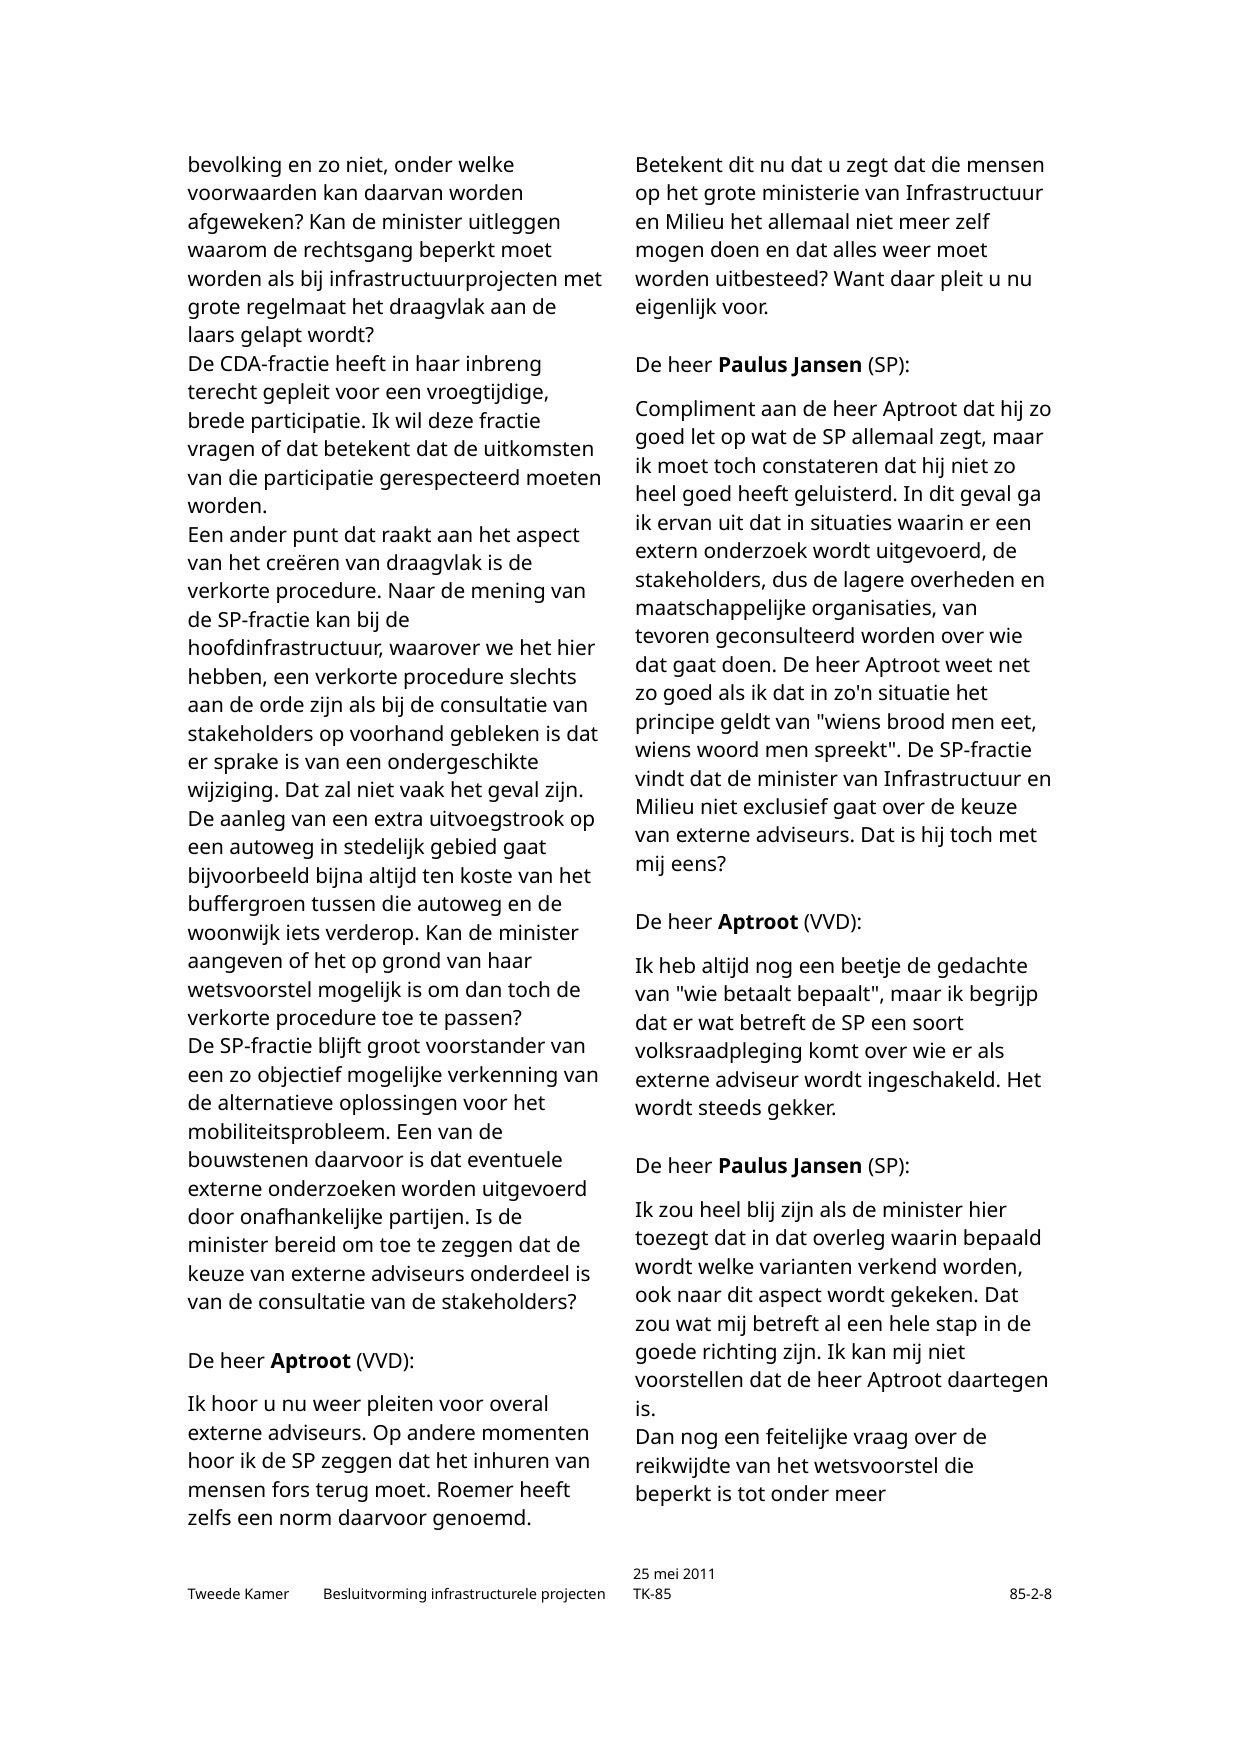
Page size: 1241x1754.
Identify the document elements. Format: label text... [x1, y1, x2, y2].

text De heer Aptroot (VVD): [187, 1346, 605, 1374]
text De heer Aptroot (VVD): [635, 907, 1053, 936]
text Ik hoor u nu weer pleiten voor overal externe adviseurs. Op andere momenten hoor ik de SP zeggen dat het inhuren van mensen fors terug moet. Roemer heeft zelfs een norm daarvoor genoemd. [187, 1389, 605, 1532]
text De heer Paulus Jansen (SP): [635, 351, 1053, 379]
text Een ander punt dat raakt aan het aspect van het creëren van draagvlak is de verkorte procedure. Naar de mening van de SP-fractie kan bij de hoofdinfrastructuur, waarover we het hier hebben, een verkorte procedure slechts aan de orde zijn als bij de consultatie van stakeholders op voorhand gebleken is dat er sprake is van een ondergeschikte wijziging. Dat zal niet vaak het geval zijn. De aanleg van een extra uitvoegstrook op een autoweg in stedelijk gebied gaat bijvoorbeeld bijna altijd ten koste van het buffergroen tussen die autoweg en de woonwijk iets verderop. Kan de minister aangeven of het op grond van haar wetsvoorstel mogelijk is om dan toch de verkorte procedure toe te passen? [187, 520, 605, 1032]
text bevolking en zo niet, onder welke voorwaarden kan daarvan worden afgeweken? Kan de minister uitleggen waarom de rechtsgang beperkt moet worden als bij infrastructuurprojecten met grote regelmaat het draagvlak aan de laars gelapt wordt? [187, 150, 605, 349]
text Betekent dit nu dat u zegt dat die mensen op het grote ministerie van Infrastructuur en Milieu het allemaal niet meer zelf mogen doen en dat alles weer moet worden uitbesteed? Want daar pleit u nu eigenlijk voor. [635, 150, 1053, 321]
text Dan nog een feitelijke vraag over de reikwijdte van het wetsvoorstel die beperkt is tot onder meer [635, 1422, 1053, 1508]
text Ik heb altijd nog een beetje de gedachte van "wie betaalt bepaalt", maar ik begrijp dat er wat betreft de SP een soort volksraadpleging komt over wie er als externe adviseur wordt ingeschakeld. Het wordt steeds gekker. [635, 951, 1053, 1122]
text Compliment aan de heer Aptroot dat hij zo goed let op wat de SP allemaal zegt, maar ik moet toch constateren dat hij niet zo heel goed heeft geluisterd. In dit geval ga ik ervan uit dat in situaties waarin er een extern onderzoek wordt uitgevoerd, de stakeholders, dus de lagere overheden en maatschappelijke organisaties, van tevoren geconsulteerd worden over wie dat gaat doen. De heer Aptroot weet net zo goed als ik dat in zo'n situatie het principe geldt van "wiens brood men eet, wiens woord men spreekt". De SP-fractie vindt dat de minister van Infrastructuur en Milieu niet exclusief gaat over de keuze van externe adviseurs. Dat is hij toch met mij eens? [635, 394, 1053, 877]
text De SP-fractie blijft groot voorstander van een zo objectief mogelijke verkenning van de alternatieve oplossingen voor het mobiliteitsprobleem. Een van de bouwstenen daarvoor is dat eventuele externe onderzoeken worden uitgevoerd door onafhankelijke partijen. Is de minister bereid om toe te zeggen dat de keuze van externe adviseurs onderdeel is van de consultatie van de stakeholders? [187, 1032, 605, 1316]
text De heer Paulus Jansen (SP): [635, 1152, 1053, 1180]
text Ik zou heel blij zijn als de minister hier toezegt dat in dat overleg waarin bepaald wordt welke varianten verkend worden, ook naar dit aspect wordt gekeken. Dat zou wat mij betreft al een hele stap in de goede richting zijn. Ik kan mij niet voorstellen dat de heer Aptroot daartegen is. [635, 1195, 1053, 1422]
text De CDA-fractie heeft in haar inbreng terecht gepleit voor een vroegtijdige, brede participatie. Ik wil deze fractie vragen of dat betekent dat de uitkomsten van die participatie gerespecteerd moeten worden. [187, 349, 605, 520]
